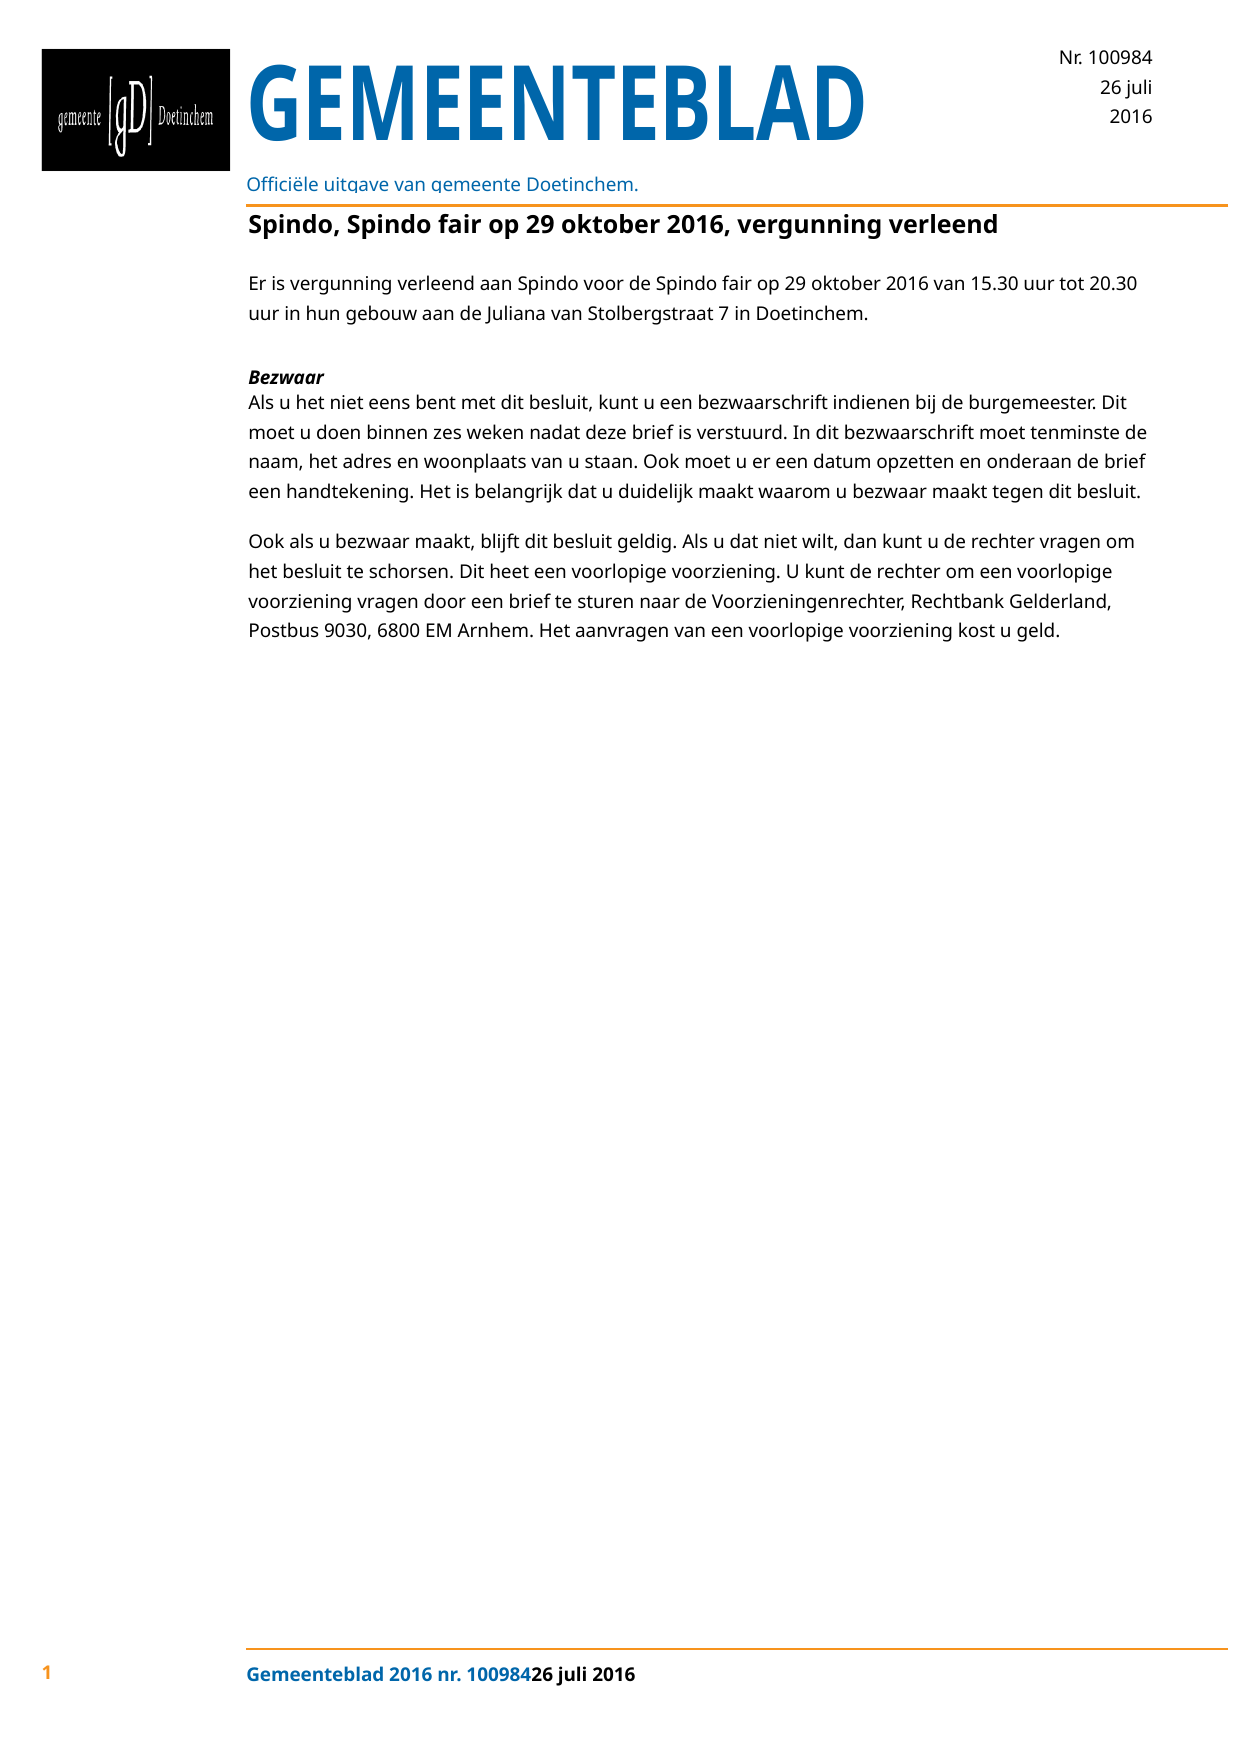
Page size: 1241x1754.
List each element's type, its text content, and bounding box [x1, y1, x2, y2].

text Als u het niet eens bent met dit besluit, kunt u een bezwaarschrift indienen bij de burgemeester. Dit moet u doen binnen zes weken nadat deze brief is verstuurd. In dit bezwaarschrift moet tenminste de naam, het adres en woonplaats van u staan. Ook moet u er een datum opzetten en onderaan de brief een handtekening. Het is belangrijk dat u duidelijk maakt waarom u bezwaar maakt tegen dit besluit. [248, 389, 1152, 504]
text Bezwaar [248, 364, 1152, 389]
text Er is vergunning verleend aan Spindo voor de Spindo fair op 29 oktober 2016 van 15.30 uur tot 20.30 uur in hun gebouw aan de Juliana van Stolbergstraat 7 in Doetinchem. [248, 270, 1152, 326]
text Spindo, Spindo fair op 29 oktober 2016, vergunning verleend [248, 207, 1152, 241]
picture [41, 47, 231, 172]
text Ook als u bezwaar maakt, blijft dit besluit geldig. Als u dat niet wilt, dan kunt u de rechter vragen om het besluit te schorsen. Dit heet een voorlopige voorziening. U kunt de rechter om een voorlopige voorziening vragen door een brief te sturen naar de Voorzieningenrechter, Rechtbank Gelderland, Postbus 9030, 6800 EM Arnhem. Het aanvragen van een voorlopige voorziening kost u geld. [248, 529, 1152, 643]
